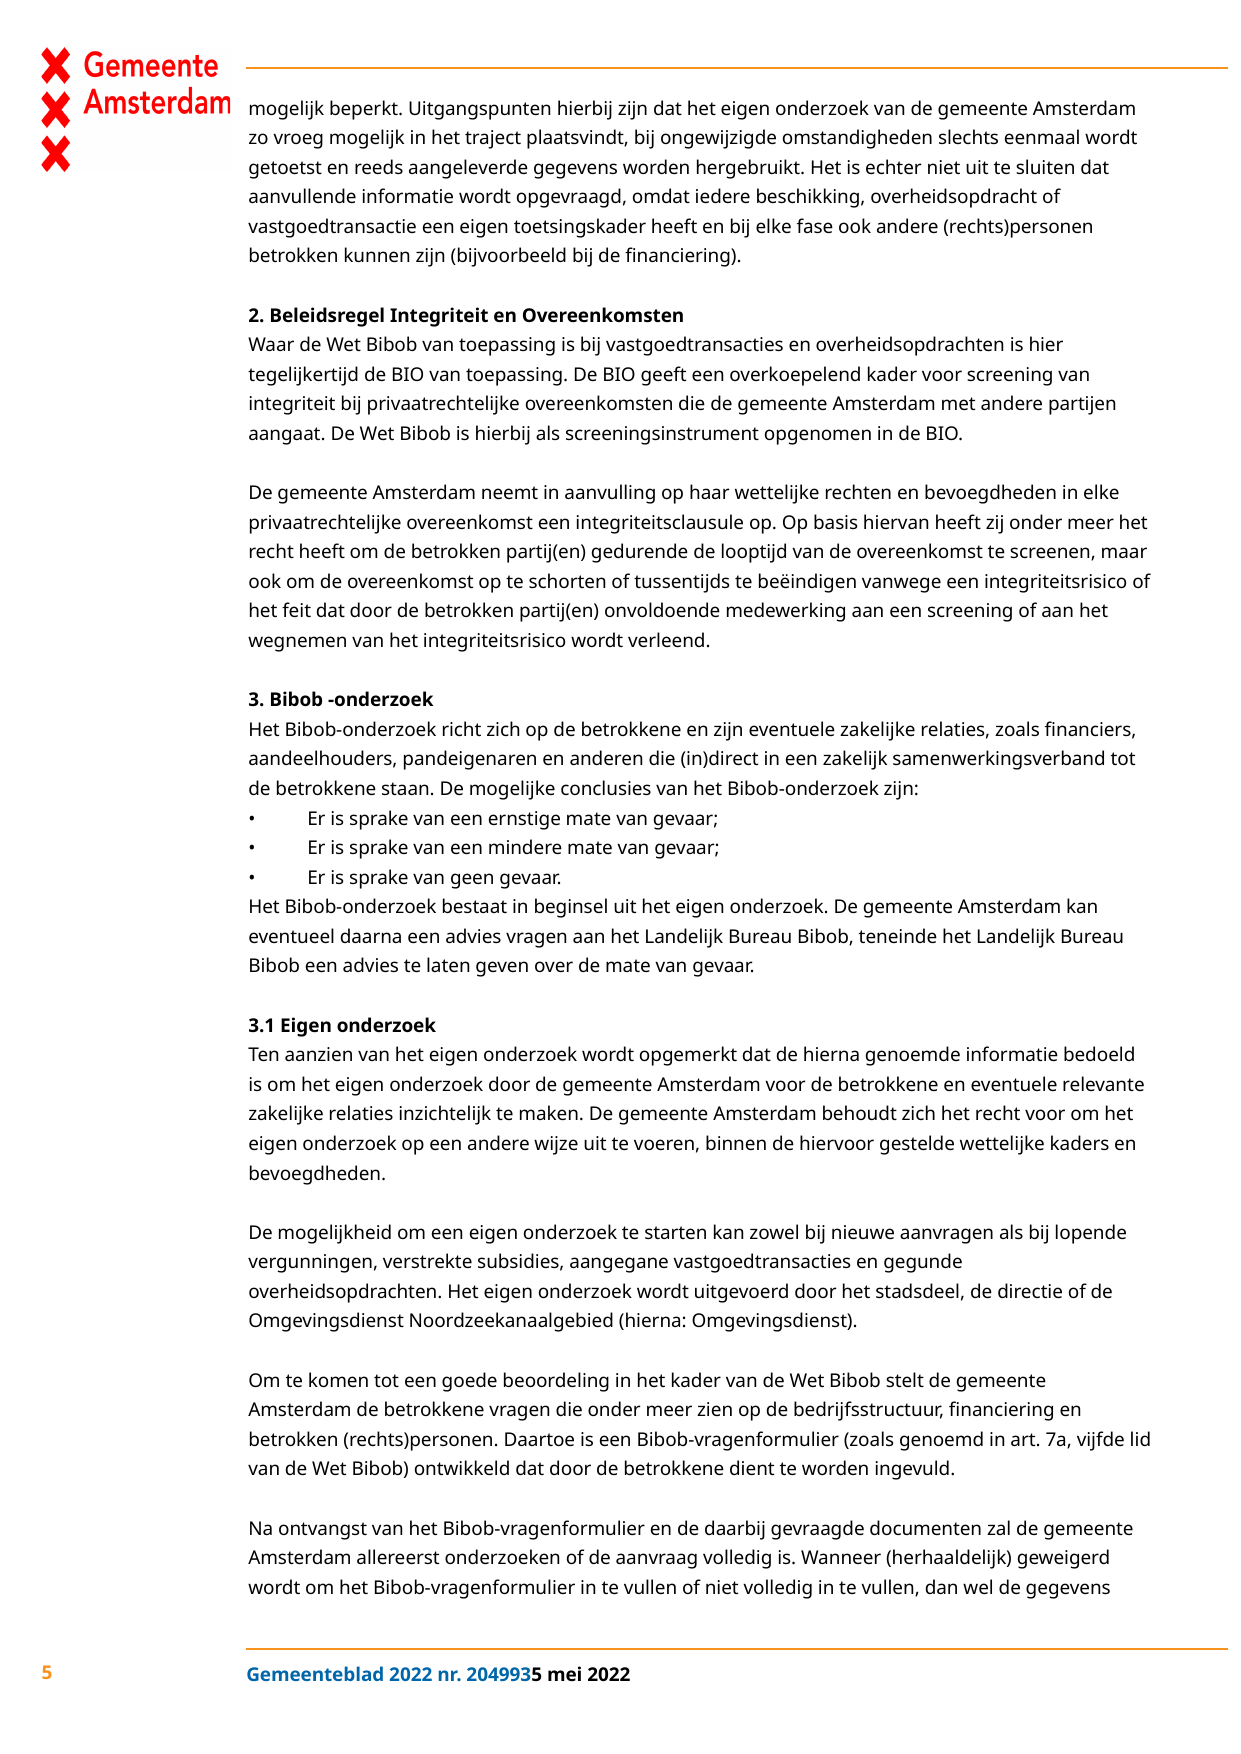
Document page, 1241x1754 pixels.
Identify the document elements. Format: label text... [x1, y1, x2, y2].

text Ten aanzien van het eigen onderzoek wordt opgemerkt dat de hierna genoemde informatie bedoeld is om het eigen onderzoek door de gemeente Amsterdam voor de betrokkene en eventuele relevante zakelijke relaties inzichtelijk te maken. De gemeente Amsterdam behoudt zich het recht voor om het eigen onderzoek op een andere wijze uit te voeren, binnen de hiervoor gestelde wettelijke kaders en bevoegdheden. [248, 1041, 1152, 1186]
list Er is sprake van een ernstige mate van gevaar; [248, 805, 1152, 831]
text Het Bibob-onderzoek bestaat in beginsel uit het eigen onderzoek. De gemeente Amsterdam kan eventueel daarna een advies vragen aan het Landelijk Bureau Bibob, teneinde het Landelijk Bureau Bibob een advies te laten geven over de mate van gevaar. [248, 893, 1152, 978]
text 3.1 Eigen onderzoek [248, 1012, 1152, 1038]
text Om te komen tot een goede beoordeling in het kader van de Wet Bibob stelt de gemeente Amsterdam de betrokkene vragen die onder meer zien op de bedrijfsstructuur, financiering en betrokken (rechts)personen. Daartoe is een Bibob-vragenformulier (zoals genoemd in art. 7a, vijfde lid van de Wet Bibob) ontwikkeld dat door de betrokkene dient te worden ingevuld. [248, 1367, 1152, 1481]
text 2. Beleidsregel Integriteit en Overeenkomsten [248, 302, 1152, 328]
text 3. Bibob -onderzoek [248, 686, 1152, 712]
list Er is sprake van een mindere mate van gevaar; [248, 834, 1152, 860]
text Het Bibob-onderzoek richt zich op de betrokkene en zijn eventuele zakelijke relaties, zoals financiers, aandeelhouders, pandeigenaren en anderen die (in)direct in een zakelijk samenwerkingsverband tot de betrokkene staan. De mogelijke conclusies van het Bibob-onderzoek zijn: [248, 716, 1152, 801]
text mogelijk beperkt. Uitgangspunten hierbij zijn dat het eigen onderzoek van de gemeente Amsterdam zo vroeg mogelijk in het traject plaatsvindt, bij ongewijzigde omstandigheden slechts eenmaal wordt getoetst en reeds aangeleverde gegevens worden hergebruikt. Het is echter niet uit te sluiten dat aanvullende informatie wordt opgevraagd, omdat iedere beschikking, overheidsopdracht of vastgoedtransactie een eigen toetsingskader heeft en bij elke fase ook andere (rechts)personen betrokken kunnen zijn (bijvoorbeeld bij de financiering). [248, 95, 1152, 268]
text De mogelijkheid om een eigen onderzoek te starten kan zowel bij nieuwe aanvragen als bij lopende vergunningen, verstrekte subsidies, aangegane vastgoedtransacties en gegunde overheidsopdrachten. Het eigen onderzoek wordt uitgevoerd door het stadsdeel, de directie of de Omgevingsdienst Noordzeekanaalgebied (hierna: Omgevingsdienst). [248, 1219, 1152, 1333]
list Er is sprake van geen gevaar. [248, 864, 1152, 890]
text De gemeente Amsterdam neemt in aanvulling op haar wettelijke rechten en bevoegdheden in elke privaatrechtelijke overeenkomst een integriteitsclausule op. Op basis hiervan heeft zij onder meer het recht heeft om de betrokken partij(en) gedurende de looptijd van de overeenkomst te screenen, maar ook om de overeenkomst op te schorten of tussentijds te beëindigen vanwege een integriteitsrisico of het feit dat door de betrokken partij(en) onvoldoende medewerking aan een screening of aan het wegnemen van het integriteitsrisico wordt verleend. [248, 479, 1152, 653]
picture [41, 47, 231, 172]
text Waar de Wet Bibob van toepassing is bij vastgoedtransacties en overheidsopdrachten is hier tegelijkertijd de BIO van toepassing. De BIO geeft een overkoepelend kader voor screening van integriteit bij privaatrechtelijke overeenkomsten die de gemeente Amsterdam met andere partijen aangaat. De Wet Bibob is hierbij als screeningsinstrument opgenomen in de BIO. [248, 331, 1152, 446]
text Na ontvangst van het Bibob-vragenformulier en de daarbij gevraagde documenten zal de gemeente Amsterdam allereerst onderzoeken of de aanvraag volledig is. Wanneer (herhaaldelijk) geweigerd wordt om het Bibob-vragenformulier in te vullen of niet volledig in te vullen, dan wel de gegevens [248, 1515, 1152, 1600]
